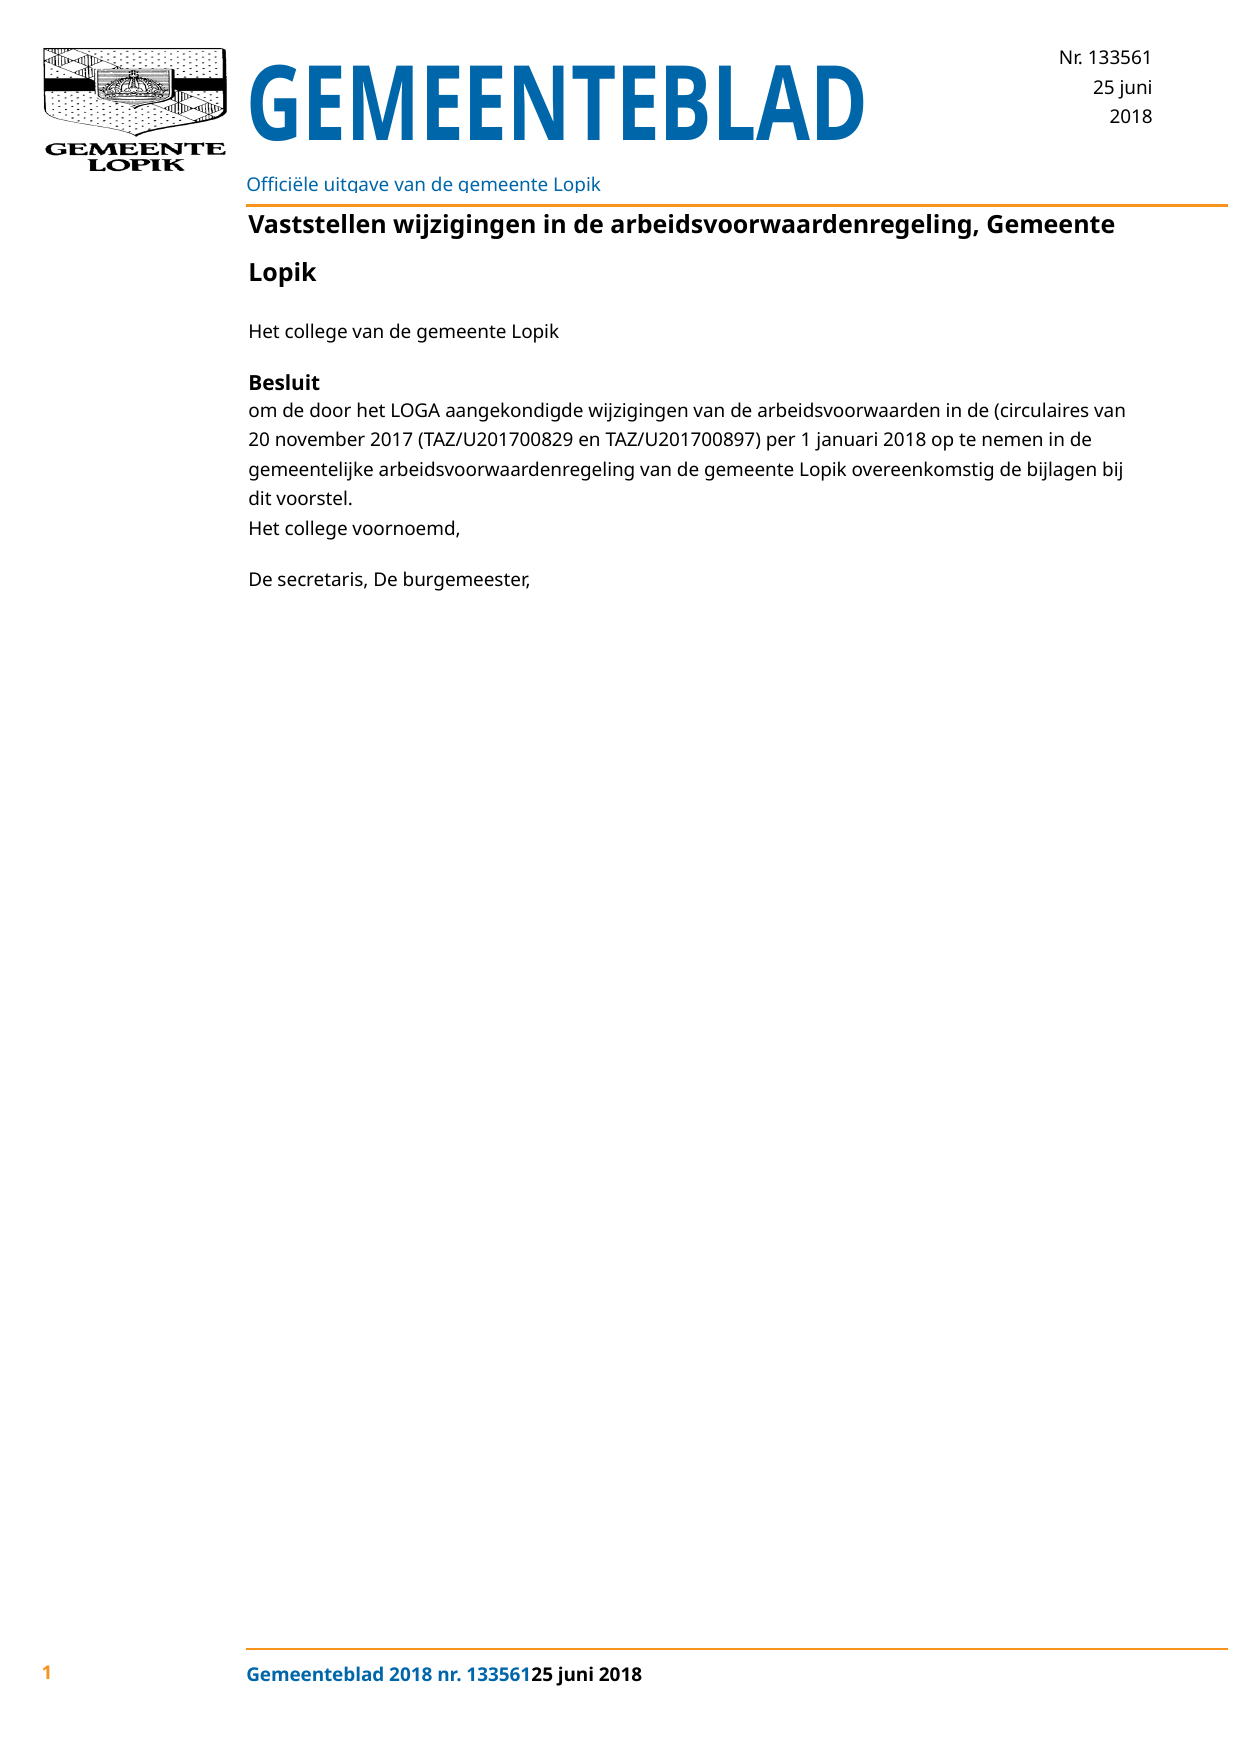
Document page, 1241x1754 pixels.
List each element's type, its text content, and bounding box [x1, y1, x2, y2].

text Het college van de gemeente Lopik [248, 318, 1152, 344]
text om de door het LOGA aangekondigde wijzigingen van de arbeidsvoorwaarden in de (circulaires van 20 november 2017 (TAZ/U201700829 en TAZ/U201700897) per 1 januari 2018 op te nemen in de gemeentelijke arbeidsvoorwaardenregeling van de gemeente Lopik overeenkomstig de bijlagen bij dit voorstel. [248, 397, 1152, 511]
text Besluit [248, 368, 1152, 397]
text De secretaris, De burgemeester, [248, 567, 1152, 592]
text Vaststellen wijzigingen in de arbeidsvoorwaardenregeling, Gemeente Lopik [248, 207, 1152, 288]
picture [41, 47, 231, 172]
text Het college voornoemd, [248, 515, 1152, 541]
